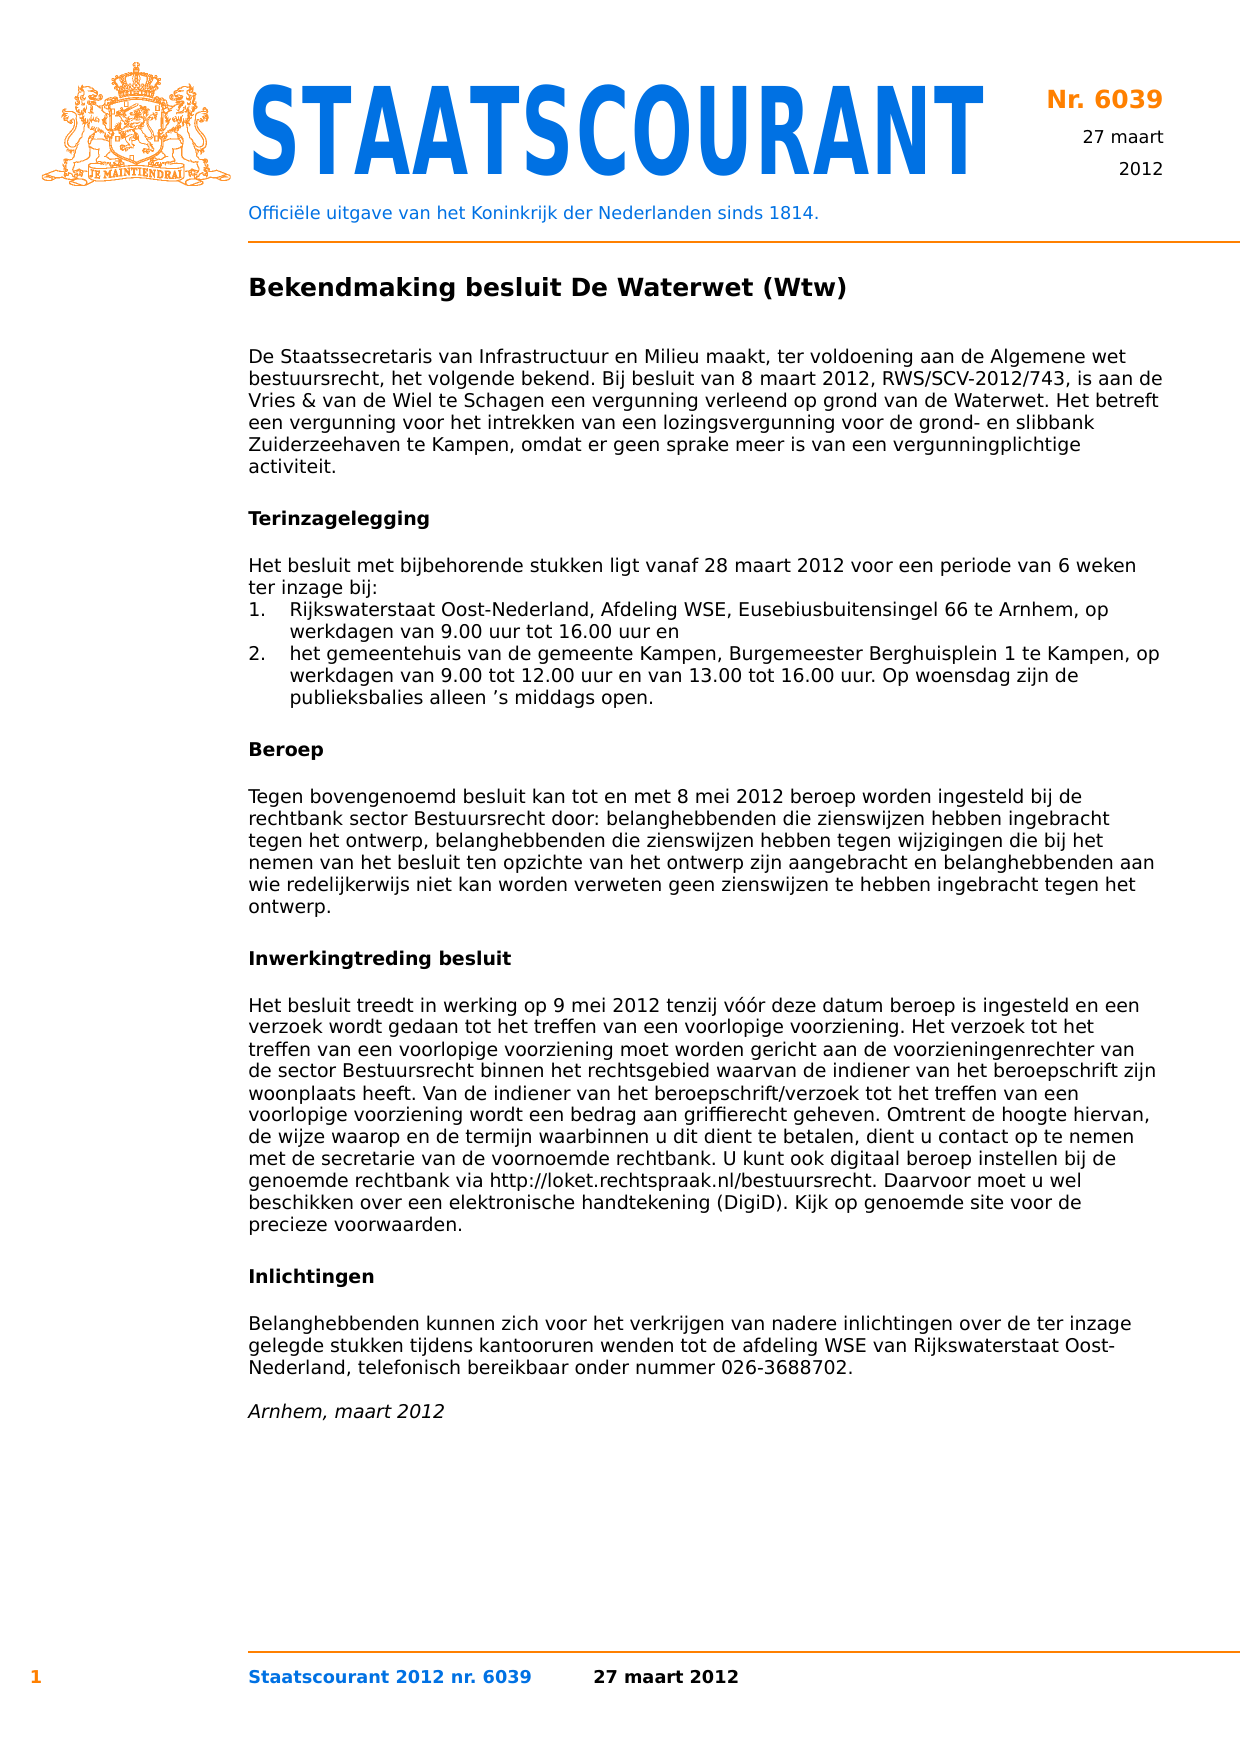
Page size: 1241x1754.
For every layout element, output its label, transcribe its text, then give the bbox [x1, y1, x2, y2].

table_cell 2012 [998, 153, 1240, 203]
text 2. het gemeentehuis van de gemeente Kampen, Burgemeester Berghuisplein 1 te Kampen, op werkdagen van 9.00 tot 12.00 uur en van 13.00 tot 16.00 uur. Op woensdag zijn de publieksbalies alleen ’s middags open. [248, 643, 1163, 709]
subtitle Inlichtingen [248, 1266, 1163, 1288]
table_header [25, 62, 248, 241]
subtitle Bekendmaking besluit De Waterwet (Wtw) [248, 273, 1163, 302]
table_cell Officiële uitgave van het Koninkrijk der Nederlanden sinds 1814. [248, 203, 1240, 241]
text Tegen bovengenoemd besluit kan tot en met 8 mei 2012 beroep worden ingesteld bij de rechtbank sector Bestuursrecht door: belanghebbenden die zienswijzen hebben ingebracht tegen het ontwerp, belanghebbenden die zienswijzen hebben tegen wijzigingen die bij het nemen van het besluit ten opzichte van het ontwerp zijn aangebracht en belanghebbenden aan wie redelijkerwijs niet kan worden verweten geen zienswijzen te hebben ingebracht tegen het ontwerp. [248, 786, 1163, 917]
table_header Nr. 6039 [998, 62, 1240, 121]
text Arnhem, maart 2012 [248, 1401, 1163, 1423]
subtitle Beroep [248, 739, 1163, 761]
text Het besluit treedt in werking op 9 mei 2012 tenzij vóór deze datum beroep is ingesteld en een verzoek wordt gedaan tot het treffen van een voorlopige voorziening. Het verzoek tot het treffen van een voorlopige voorziening moet worden gericht aan de voorzieningenrechter van de sector Bestuursrecht binnen het rechtsgebied waarvan de indiener van het beroepschrift zijn woonplaats heeft. Van de indiener van het beroepschrift/verzoek tot het treffen van een voorlopige voorziening wordt een bedrag aan griffierecht geheven. Omtrent de hoogte hiervan, de wijze waarop en de termijn waarbinnen u dit dient te betalen, dient u contact op te nemen met de secretarie van de voornoemde rechtbank. U kunt ook digitaal beroep instellen bij de genoemde rechtbank via http://loket.rechtspraak.nl/bestuursrecht. Daarvoor moet u wel beschikken over een elektronische handtekening (DigiD). Kijk op genoemde site voor de precieze voorwaarden. [248, 994, 1163, 1236]
picture [41, 62, 231, 186]
subtitle Inwerkingtreding besluit [248, 947, 1163, 969]
text Het besluit met bijbehorende stukken ligt vanaf 28 maart 2012 voor een periode van 6 weken ter inzage bij: [248, 555, 1163, 599]
text 1. Rijkswaterstaat Oost-Nederland, Afdeling WSE, Eusebiusbuitensingel 66 te Arnhem, op werkdagen van 9.00 uur tot 16.00 uur en [248, 599, 1163, 643]
table_cell 27 maart [998, 121, 1240, 153]
text De Staatssecretaris van Infrastructuur en Milieu maakt, ter voldoening aan de Algemene wet bestuursrecht, het volgende bekend. Bij besluit van 8 maart 2012, RWS/SCV-2012/743, is aan de Vries & van de Wiel te Schagen een vergunning verleend op grond van de Waterwet. Het betreft een vergunning voor het intrekken van een lozingsvergunning voor de grond- en slibbank Zuiderzeehaven te Kampen, omdat er geen sprake meer is van een vergunningplichtige activiteit. [248, 346, 1163, 478]
text Belanghebbenden kunnen zich voor het verkrijgen van nadere inlichtingen over de ter inzage gelegde stukken tijdens kantooruren wenden tot de afdeling WSE van Rijkswaterstaat Oost-Nederland, telefonisch bereikbaar onder nummer 026-3688702. [248, 1313, 1163, 1379]
subtitle Terinzagelegging [248, 508, 1163, 530]
table_header STAATSCOURANT [248, 62, 998, 203]
